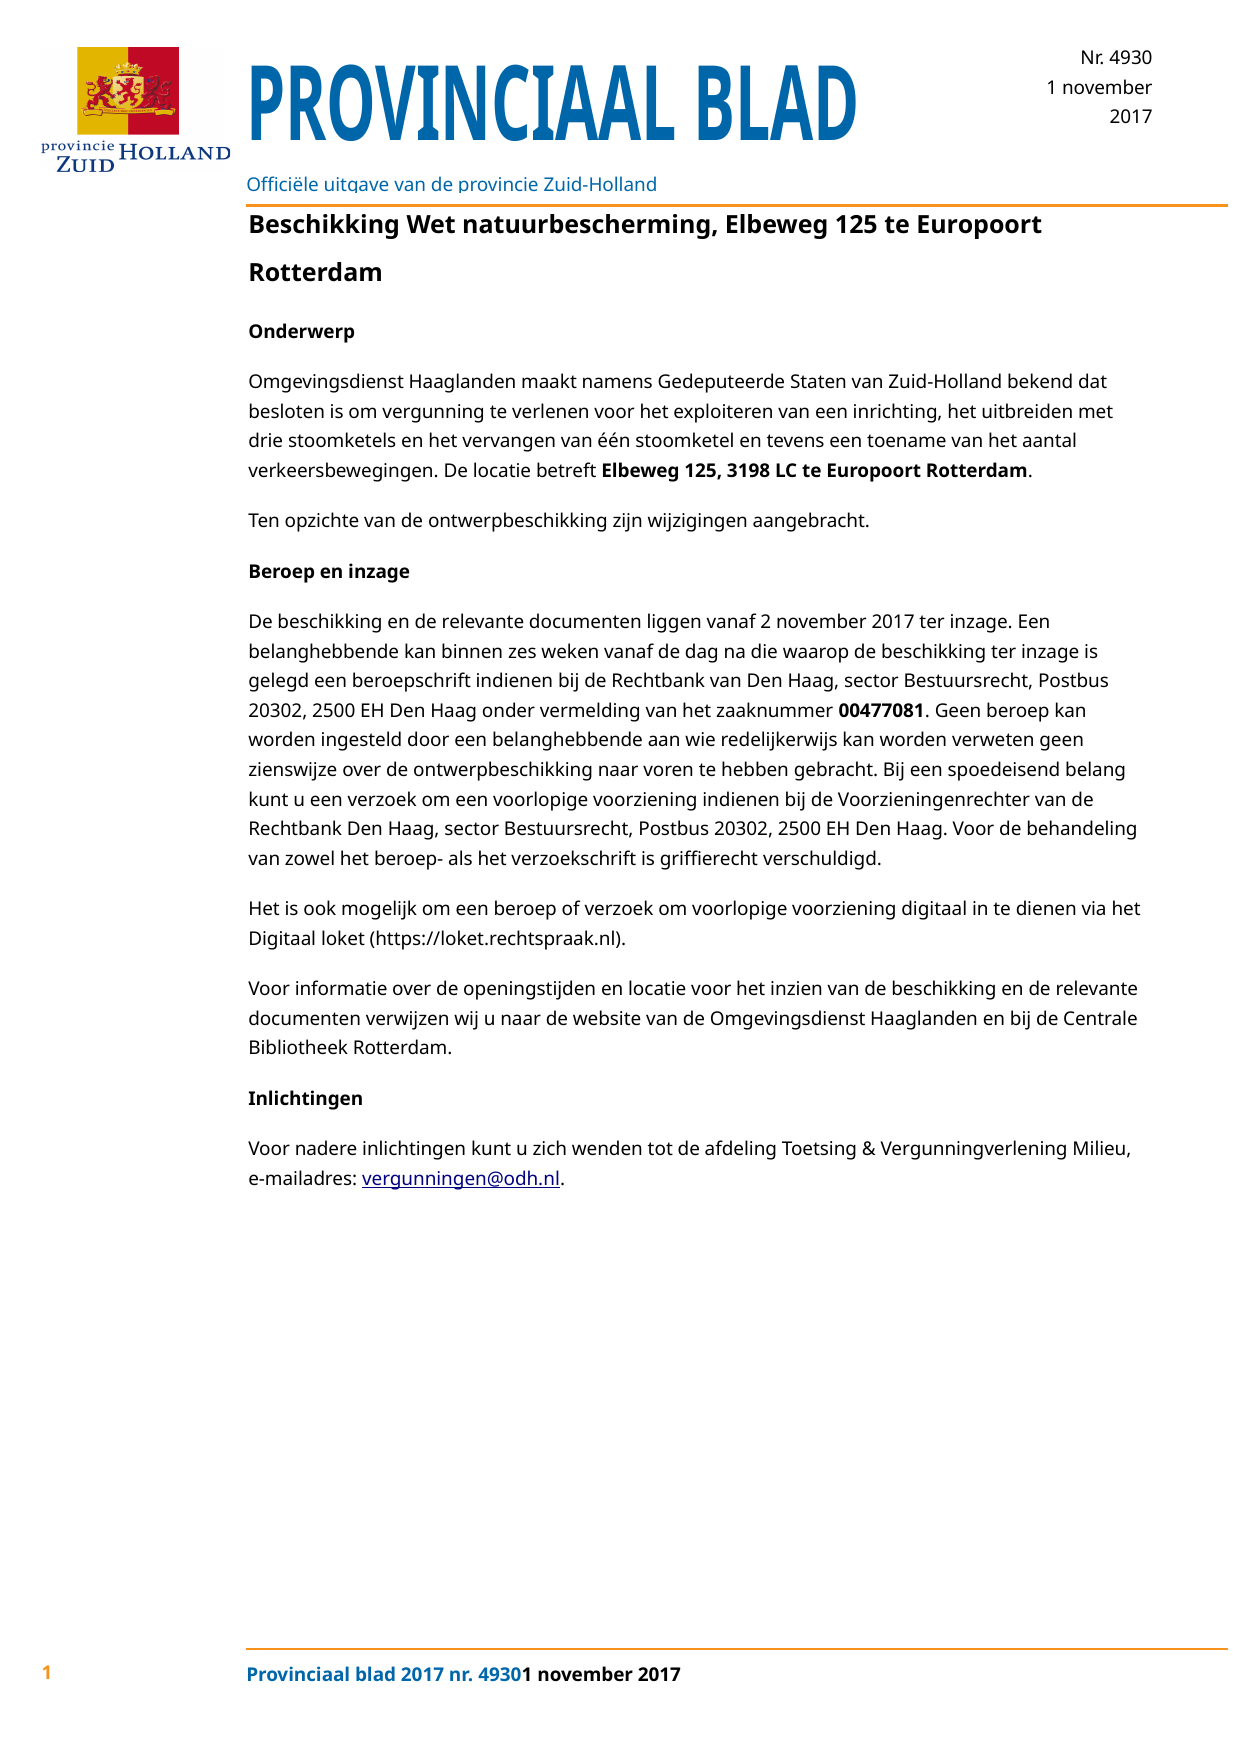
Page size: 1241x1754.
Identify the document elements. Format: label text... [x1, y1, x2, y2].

text De beschikking en de relevante documenten liggen vanaf 2 november 2017 ter inzage. Een belanghebbende kan binnen zes weken vanaf de dag na die waarop de beschikking ter inzage is gelegd een beroepschrift indienen bij de Rechtbank van Den Haag, sector Bestuursrecht, Postbus 20302, 2500 EH Den Haag onder vermelding van het zaaknummer 00477081. Geen beroep kan worden ingesteld door een belanghebbende aan wie redelijkerwijs kan worden verweten geen zienswijze over de ontwerpbeschikking naar voren te hebben gebracht. Bij een spoedeisend belang kunt u een verzoek om een voorlopige voorziening indienen bij de Voorzieningenrechter van de Rechtbank Den Haag, sector Bestuursrecht, Postbus 20302, 2500 EH Den Haag. Voor de behandeling van zowel het beroep- als het verzoekschrift is griffierecht verschuldigd. [248, 608, 1152, 871]
text Het is ook mogelijk om een beroep of verzoek om voorlopige voorziening digitaal in te dienen via het Digitaal loket (https://loket.rechtspraak.nl). [248, 895, 1152, 951]
text Ten opzichte van de ontwerpbeschikking zijn wijzigingen aangebracht. [248, 507, 1152, 533]
text Omgevingsdienst Haaglanden maakt namens Gedeputeerde Staten van Zuid-Holland bekend dat besloten is om vergunning te verlenen voor het exploiteren van een inrichting, het uitbreiden met drie stoomketels en het vervangen van één stoomketel en tevens een toename van het aantal verkeersbewegingen. De locatie betreft Elbeweg 125, 3198 LC te Europoort Rotterdam. [248, 368, 1152, 483]
picture [41, 47, 231, 172]
text Voor nadere inlichtingen kunt u zich wenden tot de afdeling Toetsing & Vergunningverlening Milieu, e-mailadres: vergunningen@odh.nl. [248, 1135, 1152, 1191]
text Beschikking Wet natuurbescherming, Elbeweg 125 te Europoort Rotterdam [248, 207, 1152, 288]
text Voor informatie over de openingstijden en locatie voor het inzien van de beschikking en de relevante documenten verwijzen wij u naar de website van de Omgevingsdienst Haaglanden en bij de Centrale Bibliotheek Rotterdam. [248, 975, 1152, 1060]
text Onderwerp [248, 318, 1152, 344]
text Beroep en inzage [248, 558, 1152, 584]
text Inlichtingen [248, 1085, 1152, 1111]
